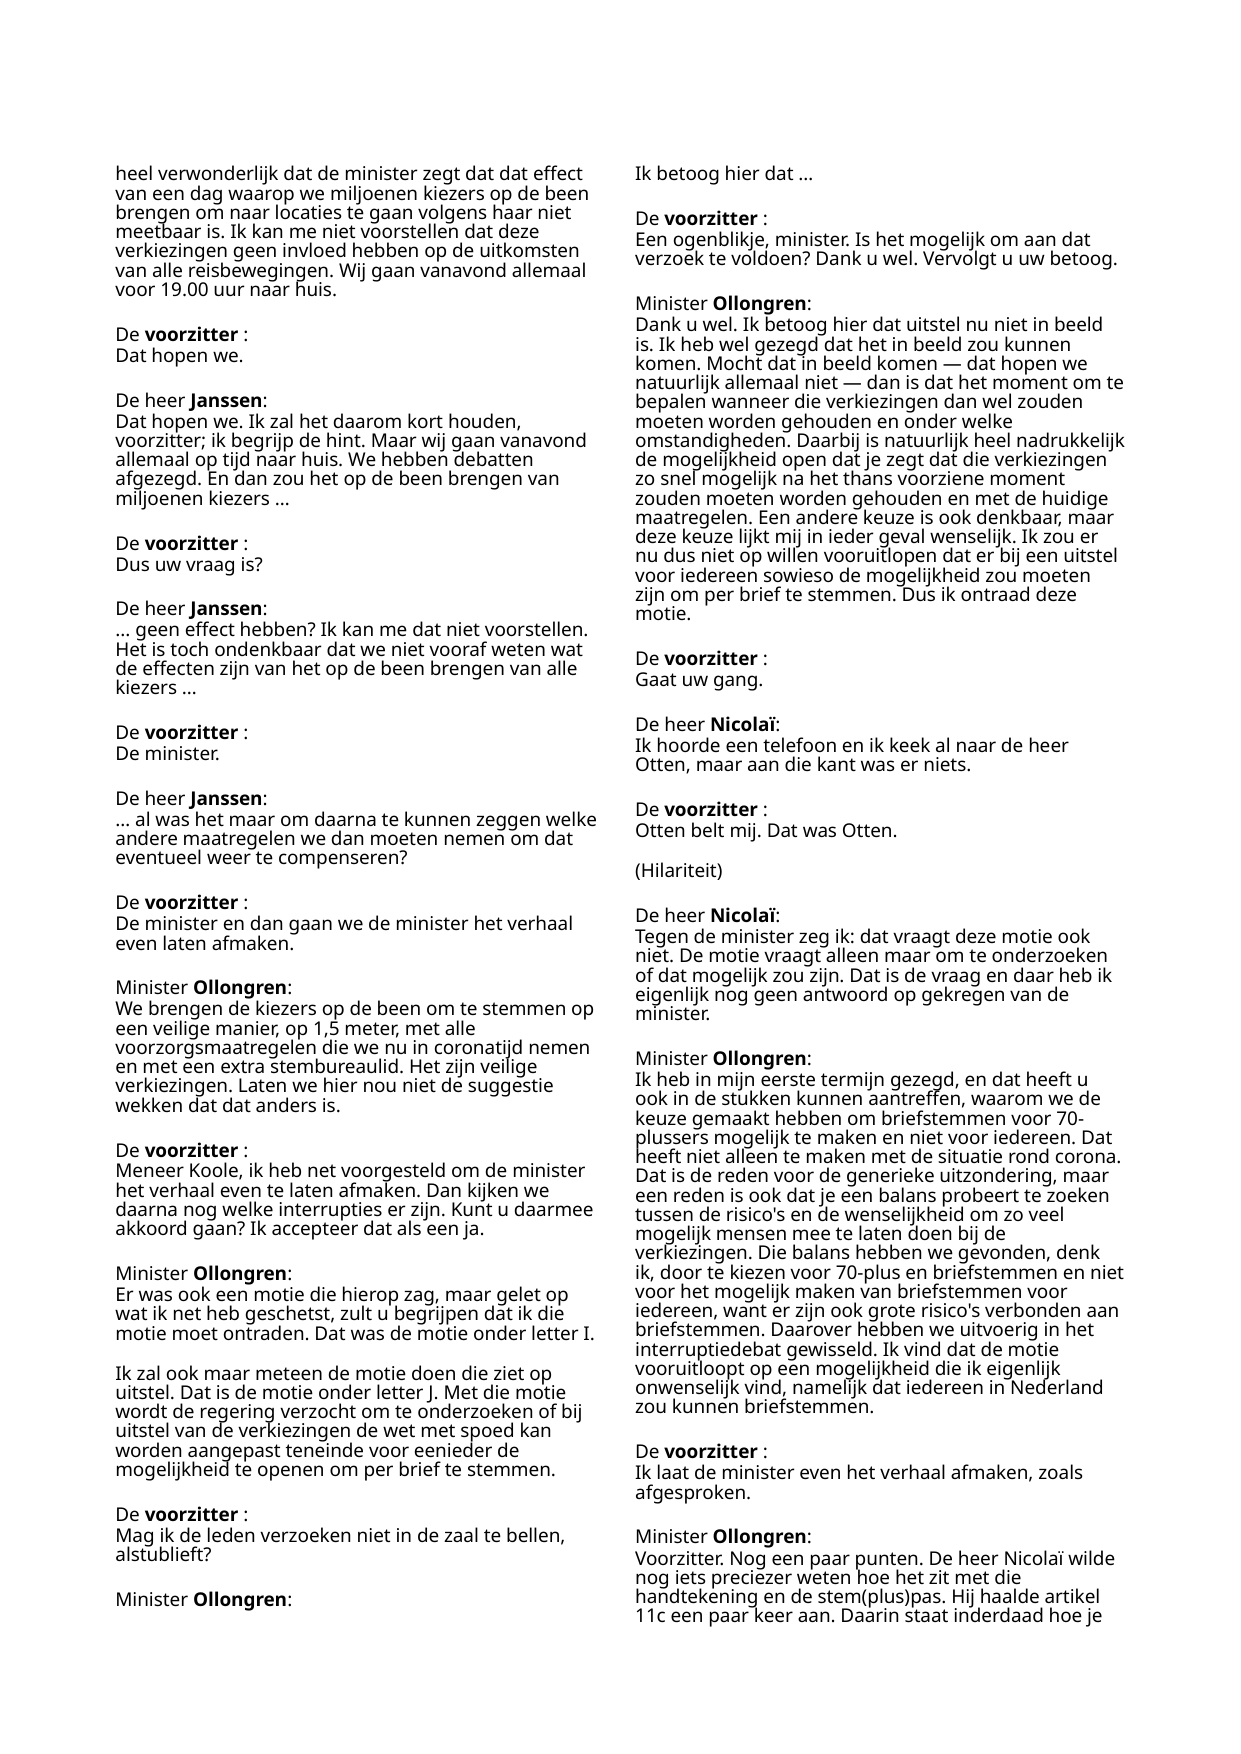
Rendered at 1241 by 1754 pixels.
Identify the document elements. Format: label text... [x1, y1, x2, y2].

text De voorzitter : [115, 889, 605, 915]
text Dat hopen we. Ik zal het daarom kort houden, voorzitter; ik begrijp de hint. Maar wij gaan vanavond allemaal op tijd naar huis. We hebben debatten afgezegd. En dan zou het op de been brengen van miljoenen kiezers … [115, 413, 605, 509]
text De voorzitter : [115, 719, 605, 745]
text De voorzitter : [115, 1137, 605, 1162]
text De heer Janssen: [115, 387, 605, 413]
text Meneer Koole, ik heb net voorgesteld om de minister het verhaal even te laten afmaken. Dan kijken we daarna nog welke interrupties er zijn. Kunt u daarmee akkoord gaan? Ik accepteer dat als een ja. [115, 1162, 605, 1239]
text Voorzitter. Nog een paar punten. De heer Nicolaï wilde nog iets preciezer weten hoe het zit met die handtekening en de stem(plus)pas. Hij haalde artikel 11c een paar keer aan. Daarin staat inderdaad hoe je [635, 1549, 1125, 1627]
text Ik heb in mijn eerste termijn gezegd, en dat heeft u ook in de stukken kunnen aantreffen, waarom we de keuze gemaakt hebben om briefstemmen voor 70-plussers mogelijk te maken en niet voor iedereen. Dat heeft niet alleen te maken met de situatie rond corona. Dat is de reden voor de generieke uitzondering, maar een reden is ook dat je een balans probeert te zoeken tussen de risico's en de wenselijkheid om zo veel mogelijk mensen mee te laten doen bij de verkiezingen. Die balans hebben we gevonden, denk ik, door te kiezen voor 70-plus en briefstemmen en niet voor het mogelijk maken van briefstemmen voor iedereen, want er zijn ook grote risico's verbonden aan briefstemmen. Daarover hebben we uitvoerig in het interruptiedebat gewisseld. Ik vind dat de motie vooruitloopt op een mogelijkheid die ik eigenlijk onwenselijk vind, namelijk dat iedereen in Nederland zou kunnen briefstemmen. [635, 1071, 1125, 1418]
text Dat hopen we. [115, 347, 605, 366]
text De voorzitter : [635, 645, 1125, 671]
text Minister Ollongren: [115, 974, 605, 1000]
text Er was ook een motie die hierop zag, maar gelet op wat ik net heb geschetst, zult u begrijpen dat ik die motie moet ontraden. Dat was de motie onder letter I. [115, 1286, 605, 1344]
text De voorzitter : [635, 796, 1125, 822]
text Minister Ollongren: [115, 1260, 605, 1286]
text Ik laat de minister even het verhaal afmaken, zoals afgesproken. [635, 1464, 1125, 1503]
text ... geen effect hebben? Ik kan me dat niet voorstellen. Het is toch ondenkbaar dat we niet vooraf weten wat de effecten zijn van het op de been brengen van alle kiezers … [115, 621, 605, 698]
text We brengen de kiezers op de been om te stemmen op een veilige manier, op 1,5 meter, met alle voorzorgsmaatregelen die we nu in coronatijd nemen en met een extra stembureaulid. Het zijn veilige verkiezingen. Laten we hier nou niet de suggestie wekken dat dat anders is. [115, 1000, 605, 1116]
text Otten belt mij. Dat was Otten. [635, 822, 1125, 841]
text Gaat uw gang. [635, 671, 1125, 690]
text … al was het maar om daarna te kunnen zeggen welke andere maatregelen we dan moeten nemen om dat eventueel weer te compenseren? [115, 811, 605, 869]
text De voorzitter : [635, 205, 1125, 231]
text De heer Nicolaï: [635, 711, 1125, 737]
text Ik zal ook maar meteen de motie doen die ziet op uitstel. Dat is de motie onder letter J. Met die motie wordt de regering verzocht om te onderzoeken of bij uitstel van de verkiezingen de wet met spoed kan worden aangepast teneinde voor eenieder de mogelijkheid te openen om per brief te stemmen. [115, 1365, 605, 1480]
text De voorzitter : [115, 530, 605, 556]
text De heer Nicolaï: [635, 902, 1125, 928]
text De voorzitter : [635, 1439, 1125, 1464]
text Tegen de minister zeg ik: dat vraagt deze motie ook niet. De motie vraagt alleen maar om te onderzoeken of dat mogelijk zou zijn. Dat is de vraag en daar heb ik eigenlijk nog geen antwoord op gekregen van de minister. [635, 928, 1125, 1024]
text (Hilariteit) [635, 862, 1125, 881]
text De heer Janssen: [115, 785, 605, 811]
text De voorzitter : [115, 1501, 605, 1527]
text Minister Ollongren: [635, 1524, 1125, 1549]
text De heer Janssen: [115, 596, 605, 621]
text Dus uw vraag is? [115, 556, 605, 575]
text Ik hoorde een telefoon en ik keek al naar de heer Otten, maar aan die kant was er niets. [635, 737, 1125, 776]
text Mag ik de leden verzoeken niet in de zaal te bellen, alstublieft? [115, 1527, 605, 1565]
text Ik betoog hier dat … [635, 165, 1125, 184]
text De minister en dan gaan we de minister het verhaal even laten afmaken. [115, 915, 605, 954]
text Minister Ollongren: [635, 291, 1125, 316]
text Minister Ollongren: [635, 1045, 1125, 1071]
text Dank u wel. Ik betoog hier dat uitstel nu niet in beeld is. Ik heb wel gezegd dat het in beeld zou kunnen komen. Mocht dat in beeld komen — dat hopen we natuurlijk allemaal niet — dan is dat het moment om te bepalen wanneer die verkiezingen dan wel zouden moeten worden gehouden en onder welke omstandigheden. Daarbij is natuurlijk heel nadrukkelijk de mogelijkheid open dat je zegt dat die verkiezingen zo snel mogelijk na het thans voorziene moment zouden moeten worden gehouden en met de huidige maatregelen. Een andere keuze is ook denkbaar, maar deze keuze lijkt mij in ieder geval wenselijk. Ik zou er nu dus niet op willen vooruitlopen dat er bij een uitstel voor iedereen sowieso de mogelijkheid zou moeten zijn om per brief te stemmen. Dus ik ontraad deze motie. [635, 316, 1125, 624]
text Een ogenblikje, minister. Is het mogelijk om aan dat verzoek te voldoen? Dank u wel. Vervolgt u uw betoog. [635, 231, 1125, 270]
text De voorzitter : [115, 321, 605, 347]
text De minister. [115, 745, 605, 764]
text Minister Ollongren: [115, 1586, 605, 1612]
text heel verwonderlijk dat de minister zegt dat dat effect van een dag waarop we miljoenen kiezers op de been brengen om naar locaties te gaan volgens haar niet meetbaar is. Ik kan me niet voorstellen dat deze verkiezingen geen invloed hebben op de uitkomsten van alle reisbewegingen. Wij gaan vanavond allemaal voor 19.00 uur naar huis. [115, 165, 605, 300]
